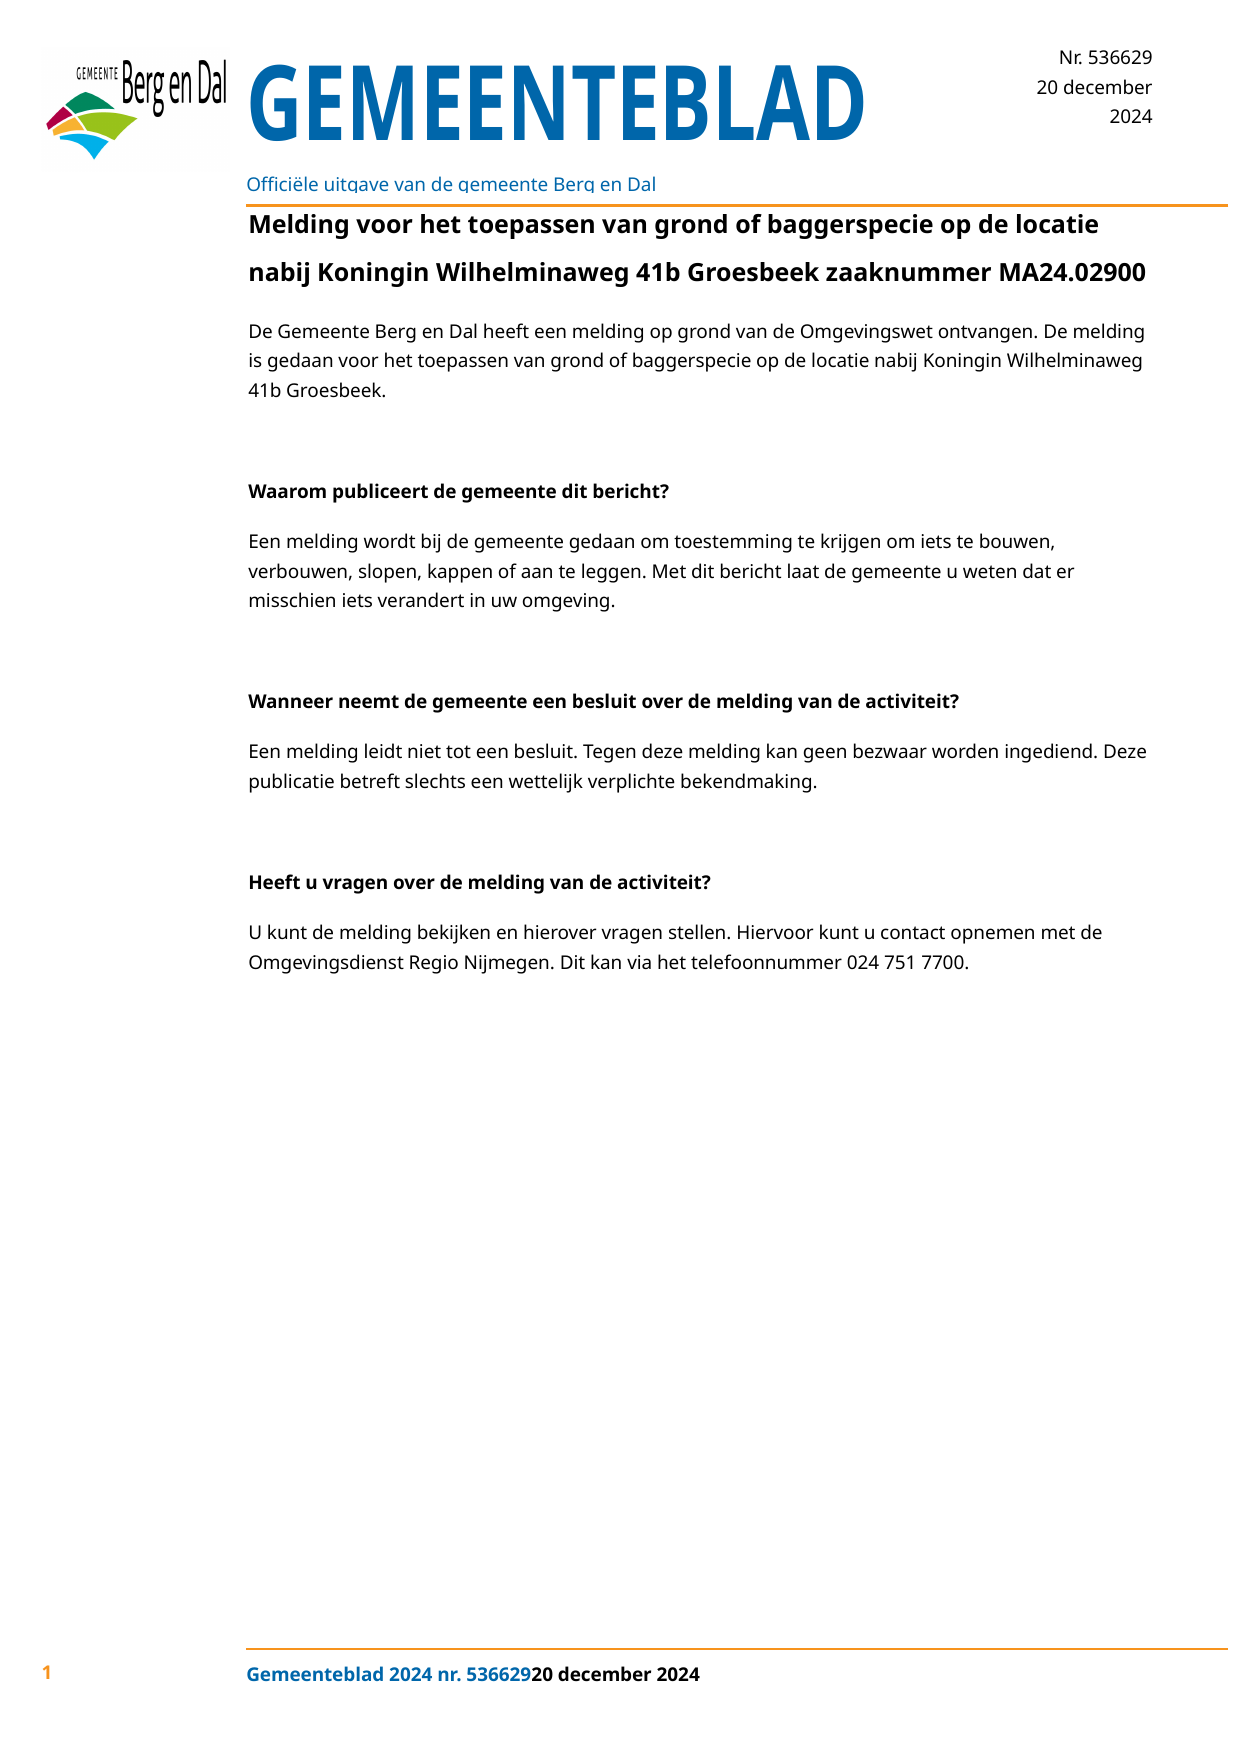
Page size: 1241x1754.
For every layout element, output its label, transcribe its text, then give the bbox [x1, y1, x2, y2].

text Een melding leidt niet tot een besluit. Tegen deze melding kan geen bezwaar worden ingediend. Deze publicatie betreft slechts een wettelijk verplichte bekendmaking. [248, 739, 1152, 794]
text Heeft u vragen over de melding van de activiteit? [248, 869, 1152, 895]
text Een melding wordt bij de gemeente gedaan om toestemming te krijgen om iets te bouwen, verbouwen, slopen, kappen of aan te leggen. Met dit bericht laat de gemeente u weten dat er misschien iets verandert in uw omgeving. [248, 528, 1152, 613]
text Melding voor het toepassen van grond of baggerspecie op de locatie nabij Koningin Wilhelminaweg 41b Groesbeek zaaknummer MA24.02900 [248, 207, 1152, 288]
picture [41, 47, 231, 172]
text U kunt de melding bekijken en hierover vragen stellen. Hiervoor kunt u contact opnemen met de Omgevingsdienst Regio Nijmegen. Dit kan via het telefoonnummer 024 751 7700. [248, 919, 1152, 975]
text Waarom publiceert de gemeente dit bericht? [248, 478, 1152, 504]
text De Gemeente Berg en Dal heeft een melding op grond van de Omgevingswet ontvangen. De melding is gedaan voor het toepassen van grond of baggerspecie op de locatie nabij Koningin Wilhelminaweg 41b Groesbeek. [248, 318, 1152, 403]
text Wanneer neemt de gemeente een besluit over de melding van de activiteit? [248, 688, 1152, 714]
